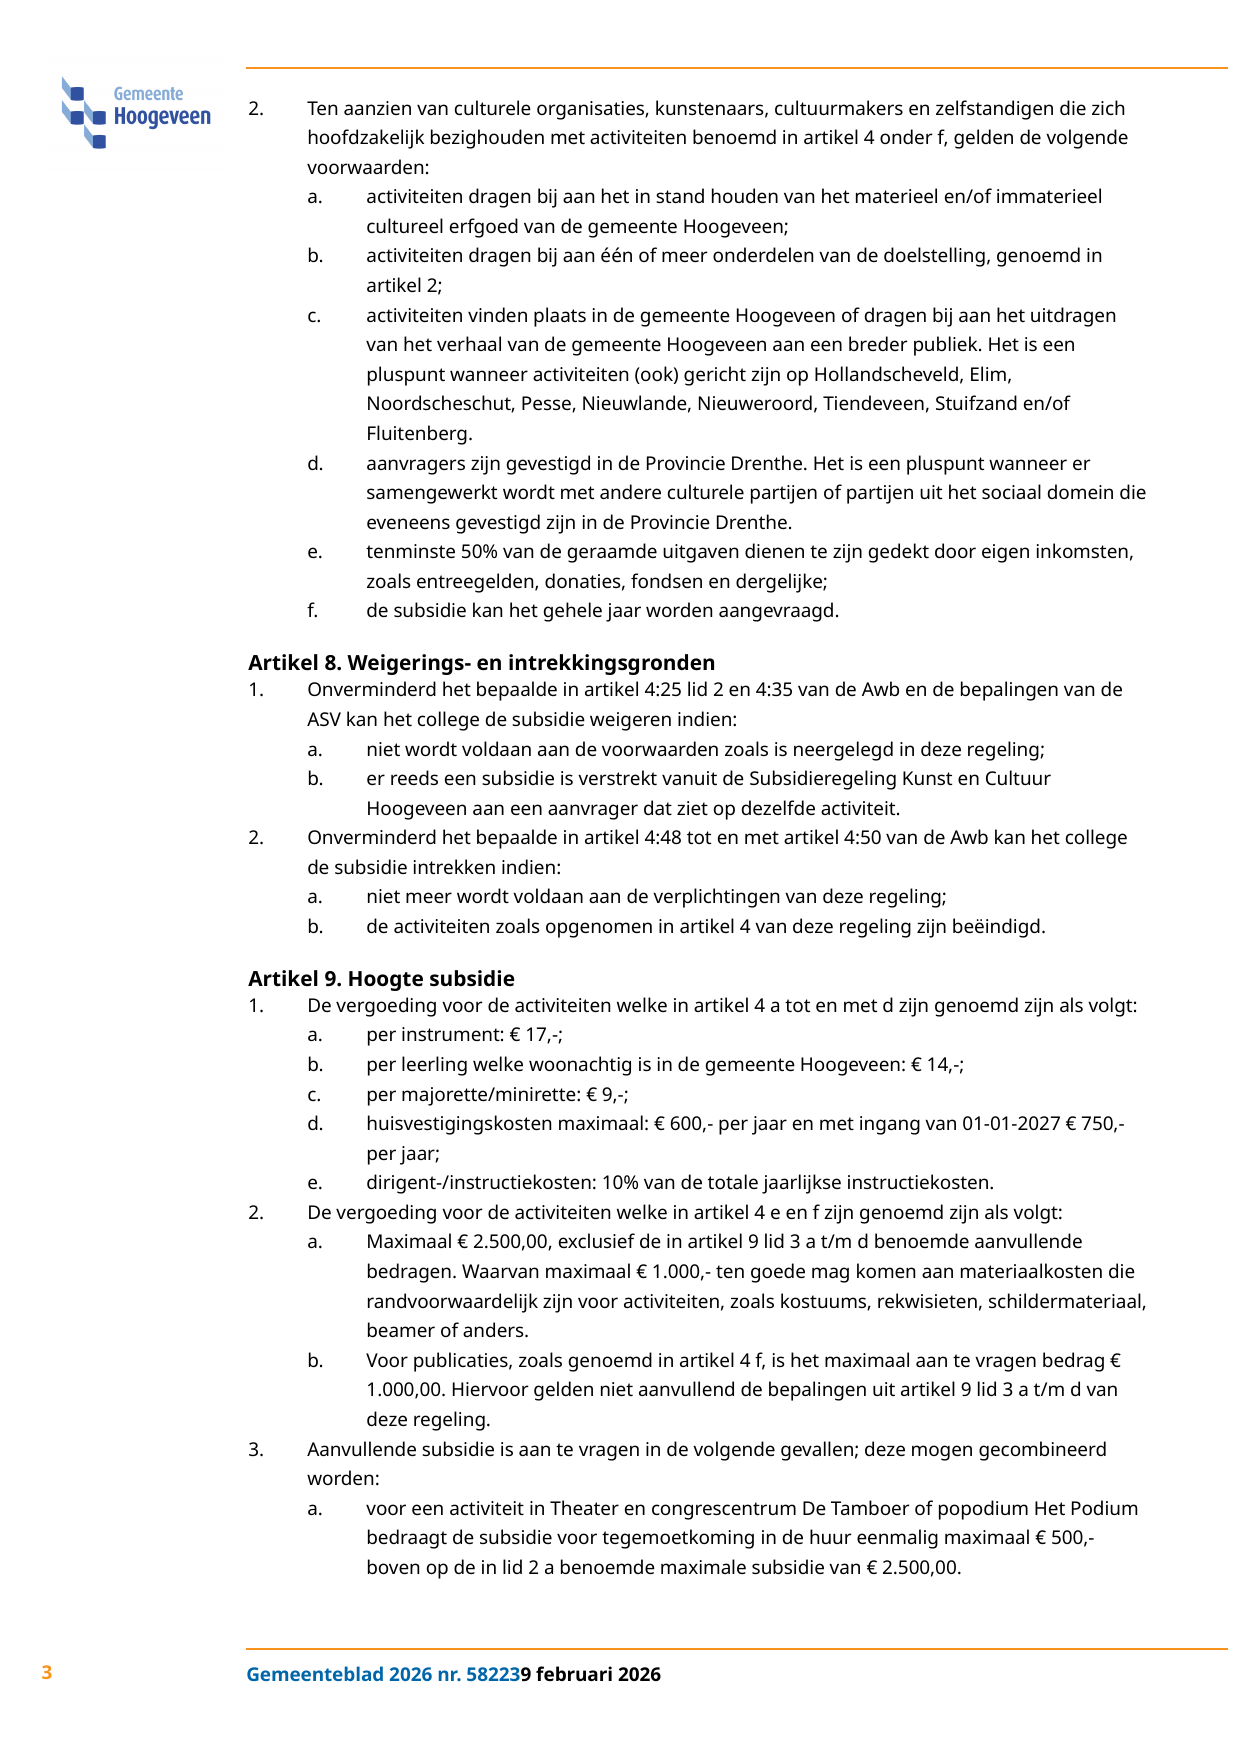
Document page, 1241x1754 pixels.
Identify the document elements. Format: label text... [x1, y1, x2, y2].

list activiteiten dragen bij aan het in stand houden van het materieel en/of immaterieel cultureel erfgoed van de gemeente Hoogeveen; [307, 183, 1152, 239]
list dirigent-/instructiekosten: 10% van de totale jaarlijkse instructiekosten. [307, 1169, 1152, 1195]
list per majorette/minirette: € 9,-; [307, 1081, 1152, 1107]
list Onverminderd het bepaalde in artikel 4:48 tot en met artikel 4:50 van de Awb kan het college de subsidie intrekken indien: [248, 824, 1152, 880]
list aanvragers zijn gevestigd in de Provincie Drenthe. Het is een pluspunt wanneer er samengewerkt wordt met andere culturele partijen of partijen uit het sociaal domein die eveneens gevestigd zijn in de Provincie Drenthe. [307, 450, 1152, 535]
list niet meer wordt voldaan aan de verplichtingen van deze regeling; [307, 884, 1152, 909]
list niet wordt voldaan aan de voorwaarden zoals is neergelegd in deze regeling; [307, 736, 1152, 761]
list Voor publicaties, zoals genoemd in artikel 4 f, is het maximaal aan te vragen bedrag € 1.000,00. Hiervoor gelden niet aanvullend de bepalingen uit artikel 9 lid 3 a t/m d van deze regeling. [307, 1347, 1152, 1432]
list per leerling welke woonachtig is in de gemeente Hoogeveen: € 14,-; [307, 1051, 1152, 1077]
list de activiteiten zoals opgenomen in artikel 4 van deze regeling zijn beëindigd. [307, 913, 1152, 939]
list de subsidie kan het gehele jaar worden aangevraagd. [307, 598, 1152, 623]
list Ten aanzien van culturele organisaties, kunstenaars, cultuurmakers en zelfstandigen die zich hoofdzakelijk bezighouden met activiteiten benoemd in artikel 4 onder f, gelden de volgende voorwaarden: [248, 95, 1152, 180]
list De vergoeding voor de activiteiten welke in artikel 4 e en f zijn genoemd zijn als volgt: [248, 1199, 1152, 1225]
list activiteiten vinden plaats in de gemeente Hoogeveen of dragen bij aan het uitdragen van het verhaal van de gemeente Hoogeveen aan een breder publiek. Het is een pluspunt wanneer activiteiten (ook) gericht zijn op Hollandscheveld, Elim, Noordscheschut, Pesse, Nieuwlande, Nieuweroord, Tiendeveen, Stuifzand en/of Fluitenberg. [307, 302, 1152, 446]
list er reeds een subsidie is verstrekt vanuit de Subsidieregeling Kunst en Cultuur Hoogeveen aan een aanvrager dat ziet op dezelfde activiteit. [307, 765, 1152, 821]
picture [41, 47, 231, 172]
list Maximaal € 2.500,00, exclusief de in artikel 9 lid 3 a t/m d benoemde aanvullende bedragen. Waarvan maximaal € 1.000,- ten goede mag komen aan materiaalkosten die randvoorwaardelijk zijn voor activiteiten, zoals kostuums, rekwisieten, schildermateriaal, beamer of anders. [307, 1229, 1152, 1343]
list huisvestigingskosten maximaal: € 600,- per jaar en met ingang van 01-01-2027 € 750,- per jaar; [307, 1110, 1152, 1166]
text Artikel 9. Hoogte subsidie [248, 964, 1152, 992]
text Artikel 8. Weigerings- en intrekkingsgronden [248, 648, 1152, 677]
list activiteiten dragen bij aan één of meer onderdelen van de doelstelling, genoemd in artikel 2; [307, 243, 1152, 298]
list Onverminderd het bepaalde in artikel 4:25 lid 2 en 4:35 van de Awb en de bepalingen van de ASV kan het college de subsidie weigeren indien: [248, 677, 1152, 732]
list voor een activiteit in Theater en congrescentrum De Tamboer of popodium Het Podium bedraagt de subsidie voor tegemoetkoming in de huur eenmalig maximaal € 500,- boven op de in lid 2 a benoemde maximale subsidie van € 2.500,00. [307, 1495, 1152, 1580]
list Aanvullende subsidie is aan te vragen in de volgende gevallen; deze mogen gecombineerd worden: [248, 1436, 1152, 1491]
list De vergoeding voor de activiteiten welke in artikel 4 a tot en met d zijn genoemd zijn als volgt: [248, 992, 1152, 1018]
list per instrument: € 17,-; [307, 1022, 1152, 1047]
list tenminste 50% van de geraamde uitgaven dienen te zijn gedekt door eigen inkomsten, zoals entreegelden, donaties, fondsen en dergelijke; [307, 538, 1152, 594]
